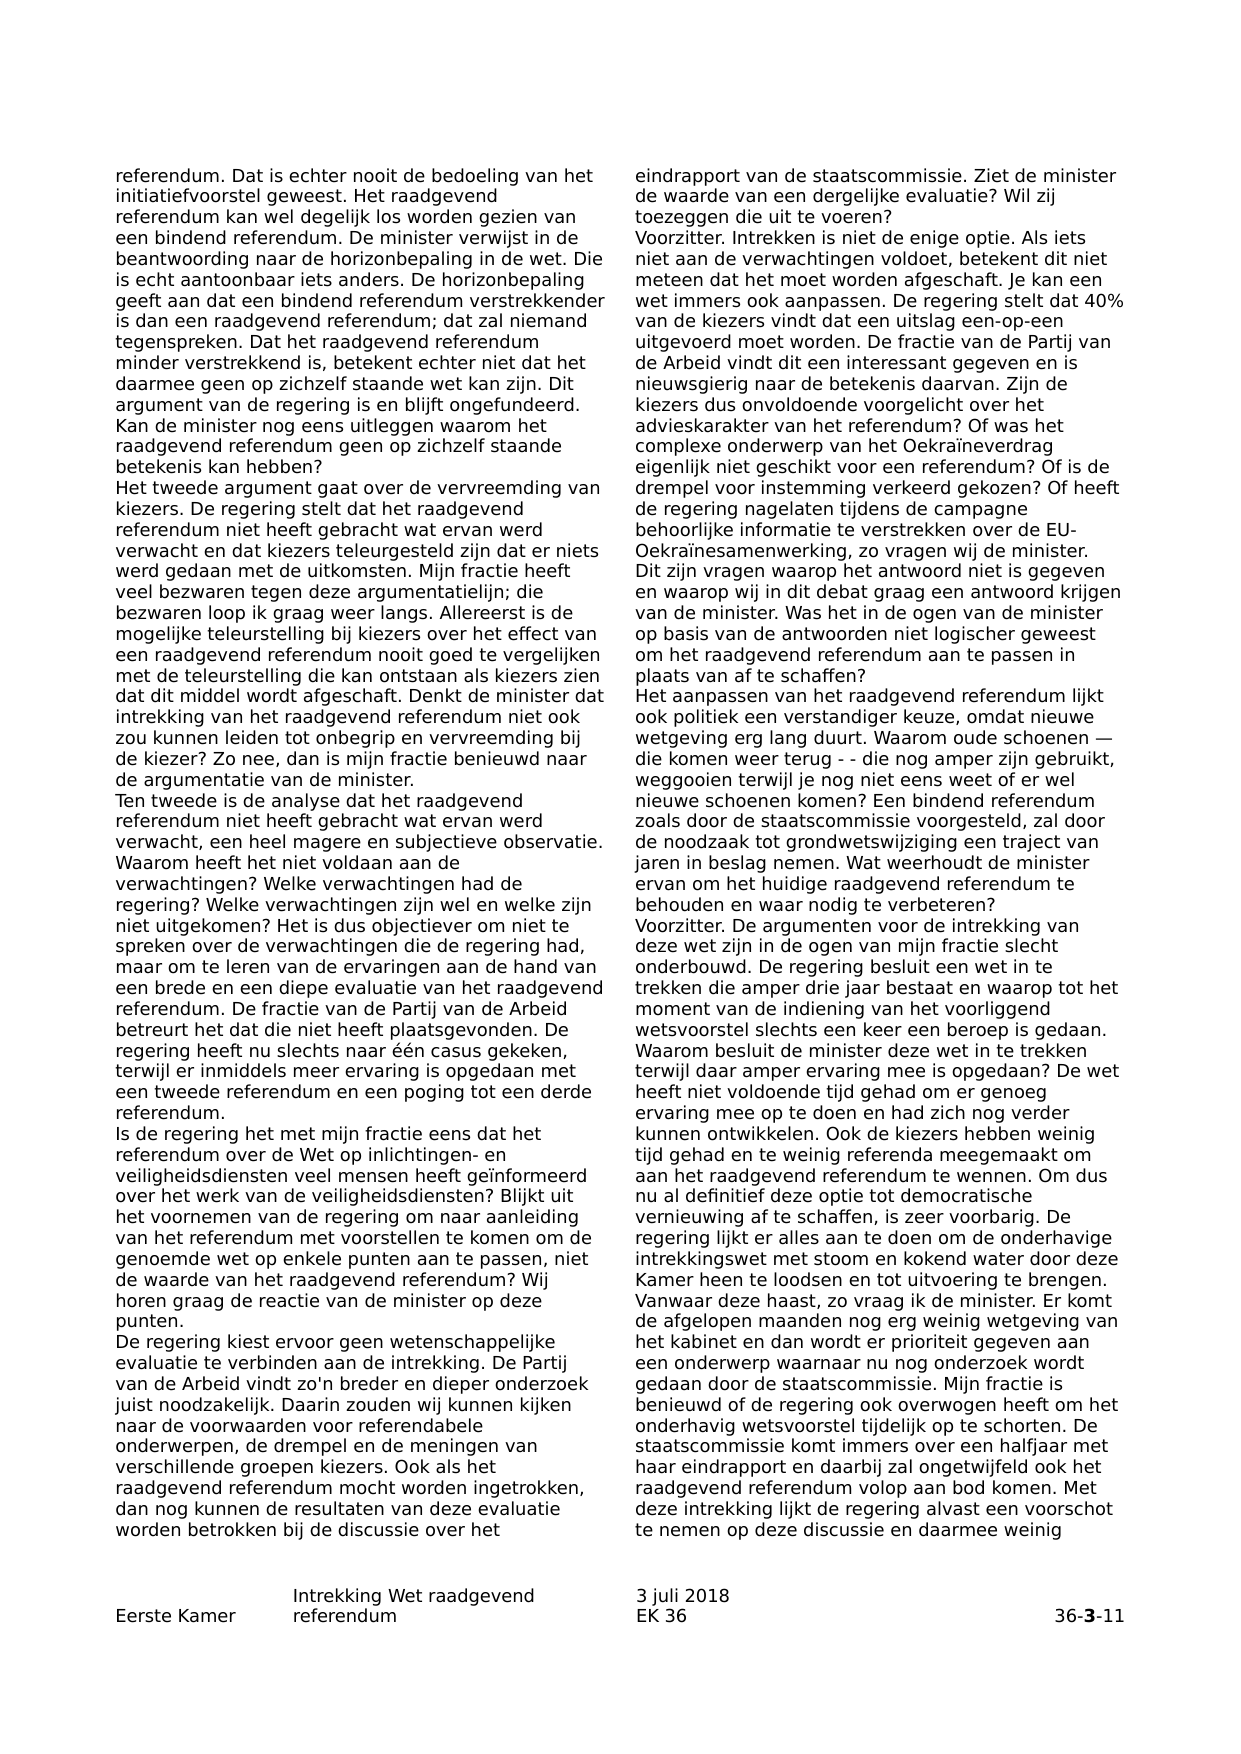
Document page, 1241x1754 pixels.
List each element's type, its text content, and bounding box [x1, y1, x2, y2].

text eindrapport van de staatscommissie. Ziet de minister de waarde van een dergelijke evaluatie? Wil zij toezeggen die uit te voeren? [635, 165, 1125, 228]
text De regering kiest ervoor geen wetenschappelijke evaluatie te verbinden aan de intrekking. De Partij van de Arbeid vindt zo'n breder en dieper onderzoek juist noodzakelijk. Daarin zouden wij kunnen kijken naar de voorwaarden voor referendabele onderwerpen, de drempel en de meningen van verschillende groepen kiezers. Ook als het raadgevend referendum mocht worden ingetrokken, dan nog kunnen de resultaten van deze evaluatie worden betrokken bij de discussie over het [115, 1332, 605, 1540]
text Dit zijn vragen waarop het antwoord niet is gegeven en waarop wij in dit debat graag een antwoord krijgen van de minister. Was het in de ogen van de minister op basis van de antwoorden niet logischer geweest om het raadgevend referendum aan te passen in plaats van af te schaffen? [635, 561, 1125, 686]
text Voorzitter. De argumenten voor de intrekking van deze wet zijn in de ogen van mijn fractie slecht onderbouwd. De regering besluit een wet in te trekken die amper drie jaar bestaat en waarop tot het moment van de indiening van het voorliggend wetsvoorstel slechts een keer een beroep is gedaan. Waarom besluit de minister deze wet in te trekken terwijl daar amper ervaring mee is opgedaan? De wet heeft niet voldoende tijd gehad om er genoeg ervaring mee op te doen en had zich nog verder kunnen ontwikkelen. Ook de kiezers hebben weinig tijd gehad en te weinig referenda meegemaakt om aan het raadgevend referendum te wennen. Om dus nu al definitief deze optie tot democratische vernieuwing af te schaffen, is zeer voorbarig. De regering lijkt er alles aan te doen om de onderhavige intrekkingswet met stoom en kokend water door deze Kamer heen te loodsen en tot uitvoering te brengen. Vanwaar deze haast, zo vraag ik de minister. Er komt de afgelopen maanden nog erg weinig wetgeving van het kabinet en dan wordt er prioriteit gegeven aan een onderwerp waarnaar nu nog onderzoek wordt gedaan door de staatscommissie. Mijn fractie is benieuwd of de regering ook overwogen heeft om het onderhavig wetsvoorstel tijdelijk op te schorten. De staatscommissie komt immers over een halfjaar met haar eindrapport en daarbij zal ongetwijfeld ook het raadgevend referendum volop aan bod komen. Met deze intrekking lijkt de regering alvast een voorschot te nemen op deze discussie en daarmee weinig [635, 915, 1125, 1540]
text Is de regering het met mijn fractie eens dat het referendum over de Wet op inlichtingen- en veiligheidsdiensten veel mensen heeft geïnformeerd over het werk van de veiligheidsdiensten? Blijkt uit het voornemen van de regering om naar aanleiding van het referendum met voorstellen te komen om de genoemde wet op enkele punten aan te passen, niet de waarde van het raadgevend referendum? Wij horen graag de reactie van de minister op deze punten. [115, 1124, 605, 1332]
text Het tweede argument gaat over de vervreemding van kiezers. De regering stelt dat het raadgevend referendum niet heeft gebracht wat ervan werd verwacht en dat kiezers teleurgesteld zijn dat er niets werd gedaan met de uitkomsten. Mijn fractie heeft veel bezwaren tegen deze argumentatielijn; die bezwaren loop ik graag weer langs. Allereerst is de mogelijke teleurstelling bij kiezers over het effect van een raadgevend referendum nooit goed te vergelijken met de teleurstelling die kan ontstaan als kiezers zien dat dit middel wordt afgeschaft. Denkt de minister dat intrekking van het raadgevend referendum niet ook zou kunnen leiden tot onbegrip en vervreemding bij de kiezer? Zo nee, dan is mijn fractie benieuwd naar de argumentatie van de minister. [115, 478, 605, 790]
text Ten tweede is de analyse dat het raadgevend referendum niet heeft gebracht wat ervan werd verwacht, een heel magere en subjectieve observatie. Waarom heeft het niet voldaan aan de verwachtingen? Welke verwachtingen had de regering? Welke verwachtingen zijn wel en welke zijn niet uitgekomen? Het is dus objectiever om niet te spreken over de verwachtingen die de regering had, maar om te leren van de ervaringen aan de hand van een brede en een diepe evaluatie van het raadgevend referendum. De fractie van de Partij van de Arbeid betreurt het dat die niet heeft plaatsgevonden. De regering heeft nu slechts naar één casus gekeken, terwijl er inmiddels meer ervaring is opgedaan met een tweede referendum en een poging tot een derde referendum. [115, 790, 605, 1124]
text Voorzitter. Intrekken is niet de enige optie. Als iets niet aan de verwachtingen voldoet, betekent dit niet meteen dat het moet worden afgeschaft. Je kan een wet immers ook aanpassen. De regering stelt dat 40% van de kiezers vindt dat een uitslag een-op-een uitgevoerd moet worden. De fractie van de Partij van de Arbeid vindt dit een interessant gegeven en is nieuwsgierig naar de betekenis daarvan. Zijn de kiezers dus onvoldoende voorgelicht over het advieskarakter van het referendum? Of was het complexe onderwerp van het Oekraïneverdrag eigenlijk niet geschikt voor een referendum? Of is de drempel voor instemming verkeerd gekozen? Of heeft de regering nagelaten tijdens de campagne behoorlijke informatie te verstrekken over de EU-Oekraïnesamenwerking, zo vragen wij de minister. [635, 228, 1125, 561]
text Het aanpassen van het raadgevend referendum lijkt ook politiek een verstandiger keuze, omdat nieuwe wetgeving erg lang duurt. Waarom oude schoenen — die komen weer terug - - die nog amper zijn gebruikt, weggooien terwijl je nog niet eens weet of er wel nieuwe schoenen komen? Een bindend referendum zoals door de staatscommissie voorgesteld, zal door de noodzaak tot grondwetswijziging een traject van jaren in beslag nemen. Wat weerhoudt de minister ervan om het huidige raadgevend referendum te behouden en waar nodig te verbeteren? [635, 686, 1125, 915]
text referendum. Dat is echter nooit de bedoeling van het initiatiefvoorstel geweest. Het raadgevend referendum kan wel degelijk los worden gezien van een bindend referendum. De minister verwijst in de beantwoording naar de horizonbepaling in de wet. Die is echt aantoonbaar iets anders. De horizonbepaling geeft aan dat een bindend referendum verstrekkender is dan een raadgevend referendum; dat zal niemand tegenspreken. Dat het raadgevend referendum minder verstrekkend is, betekent echter niet dat het daarmee geen op zichzelf staande wet kan zijn. Dit argument van de regering is en blijft ongefundeerd. Kan de minister nog eens uitleggen waarom het raadgevend referendum geen op zichzelf staande betekenis kan hebben? [115, 165, 605, 478]
